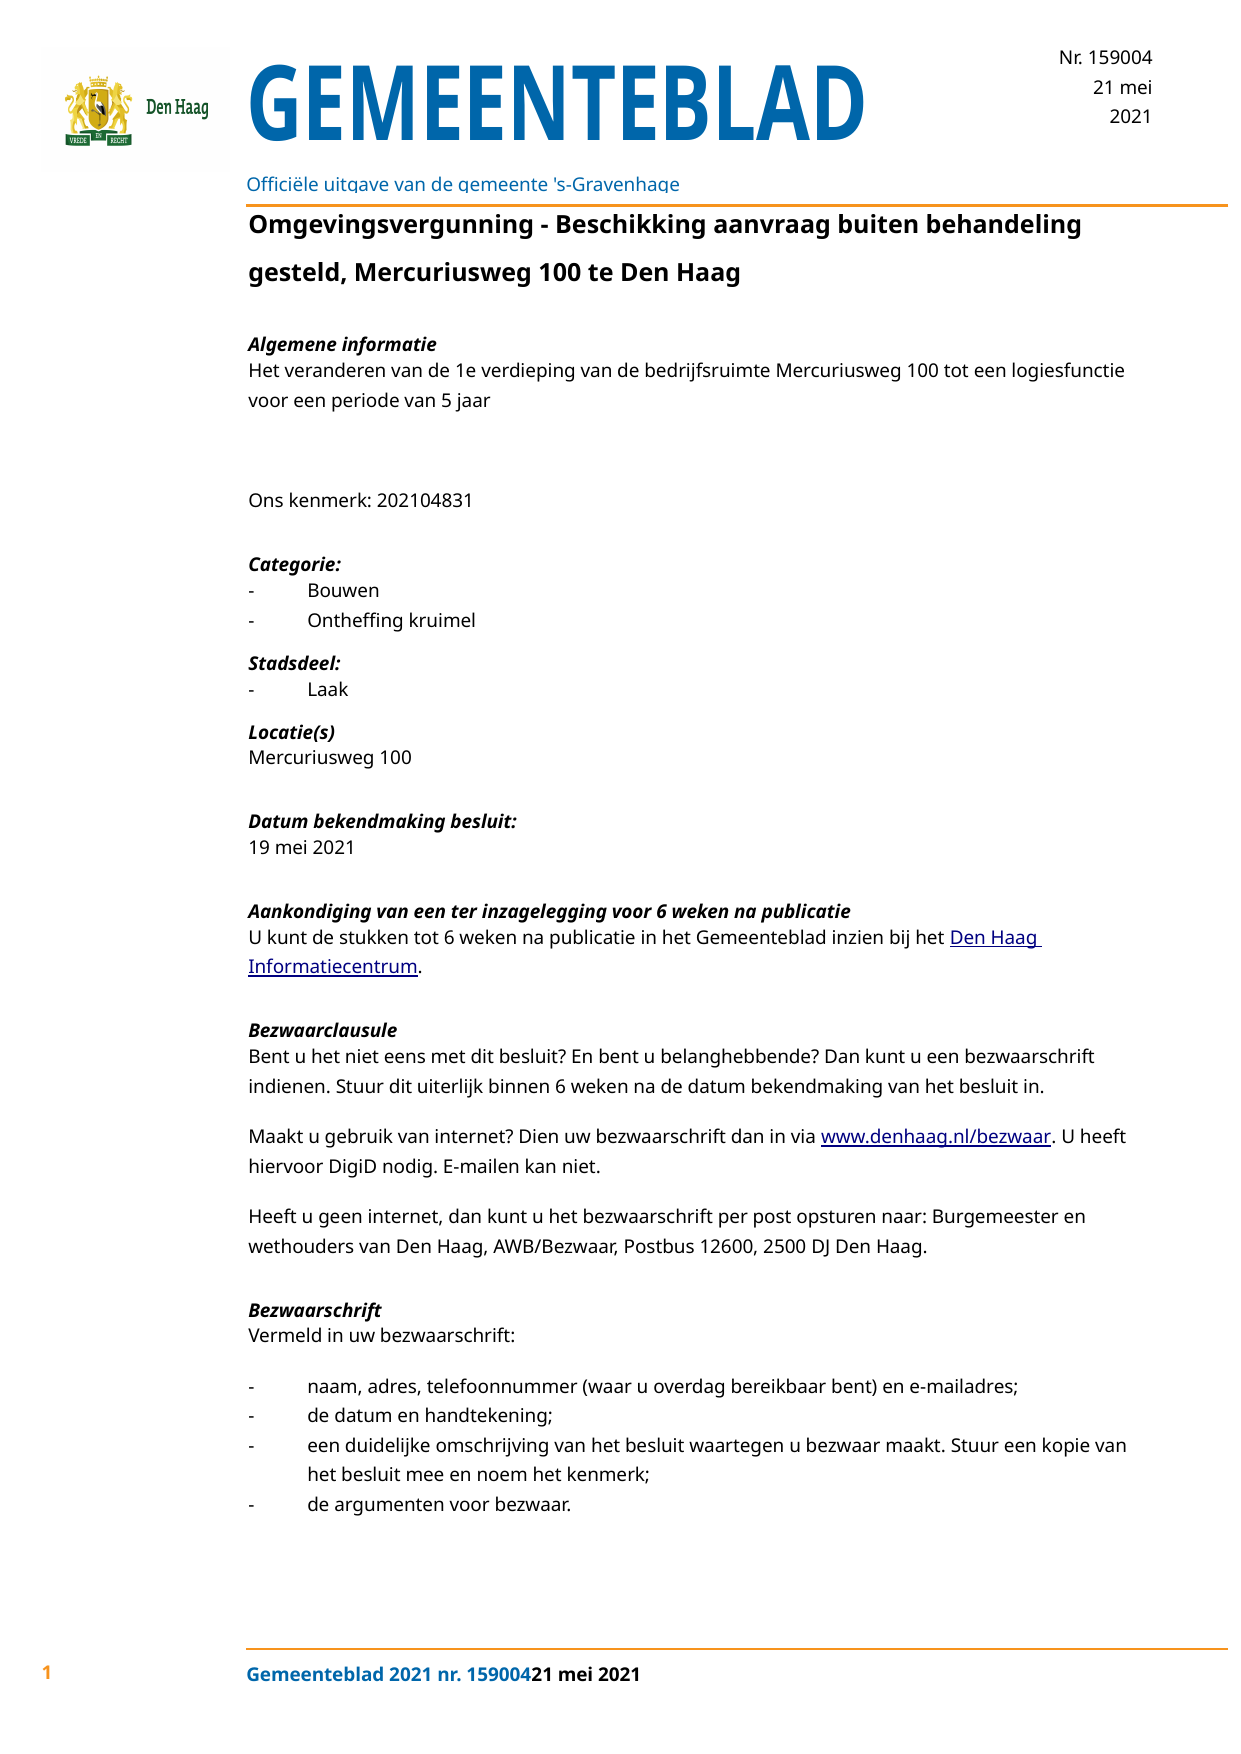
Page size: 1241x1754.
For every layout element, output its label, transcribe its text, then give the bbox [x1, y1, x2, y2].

text Ons kenmerk: 202104831 [248, 488, 1152, 513]
text Bent u het niet eens met dit besluit? En bent u belanghebbende? Dan kunt u een bezwaarschrift indienen. Stuur dit uiterlijk binnen 6 weken na de datum bekendmaking van het besluit in. [248, 1043, 1152, 1098]
list een duidelijke omschrijving van het besluit waartegen u bezwaar maakt. Stuur een kopie van het besluit mee en noem het kenmerk; [248, 1432, 1152, 1487]
text Mercuriusweg 100 [248, 744, 1152, 770]
text Heeft u geen internet, dan kunt u het bezwaarschrift per post opsturen naar: Burgemeester en wethouders van Den Haag, AWB/Bezwaar, Postbus 12600, 2500 DJ Den Haag. [248, 1203, 1152, 1258]
text 19 mei 2021 [248, 834, 1152, 860]
text Bezwaarschrift [248, 1297, 1152, 1322]
text Datum bekendmaking besluit: [248, 808, 1152, 834]
picture [41, 47, 231, 172]
list Laak [248, 676, 1152, 701]
text Algemene informatie [248, 331, 1152, 357]
text Het veranderen van de 1e verdieping van de bedrijfsruimte Mercuriusweg 100 tot een logiesfunctie voor een periode van 5 jaar [248, 357, 1152, 412]
list Bouwen [248, 577, 1152, 603]
text Vermeld in uw bezwaarschrift: [248, 1322, 1152, 1348]
text Locatie(s) [248, 719, 1152, 744]
list naam, adres, telefoonnummer (waar u overdag bereikbaar bent) en e-mailadres; [248, 1373, 1152, 1399]
text U kunt de stukken tot 6 weken na publicatie in het Gemeenteblad inzien bij het Den Haag Informatiecentrum. [248, 924, 1152, 979]
list de argumenten voor bezwaar. [248, 1491, 1152, 1517]
list Ontheffing kruimel [248, 607, 1152, 633]
text Bezwaarclausule [248, 1017, 1152, 1043]
text Categorie: [248, 552, 1152, 577]
text Maakt u gebruik van internet? Dien uw bezwaarschrift dan in via www.denhaag.nl/bezwaar. U heeft hiervoor DigiD nodig. E-mailen kan niet. [248, 1123, 1152, 1178]
text Aankondiging van een ter inzagelegging voor 6 weken na publicatie [248, 898, 1152, 924]
text Omgevingsvergunning - Beschikking aanvraag buiten behandeling gesteld, Mercuriusweg 100 te Den Haag [248, 207, 1152, 288]
text Stadsdeel: [248, 650, 1152, 676]
list de datum en handtekening; [248, 1402, 1152, 1428]
